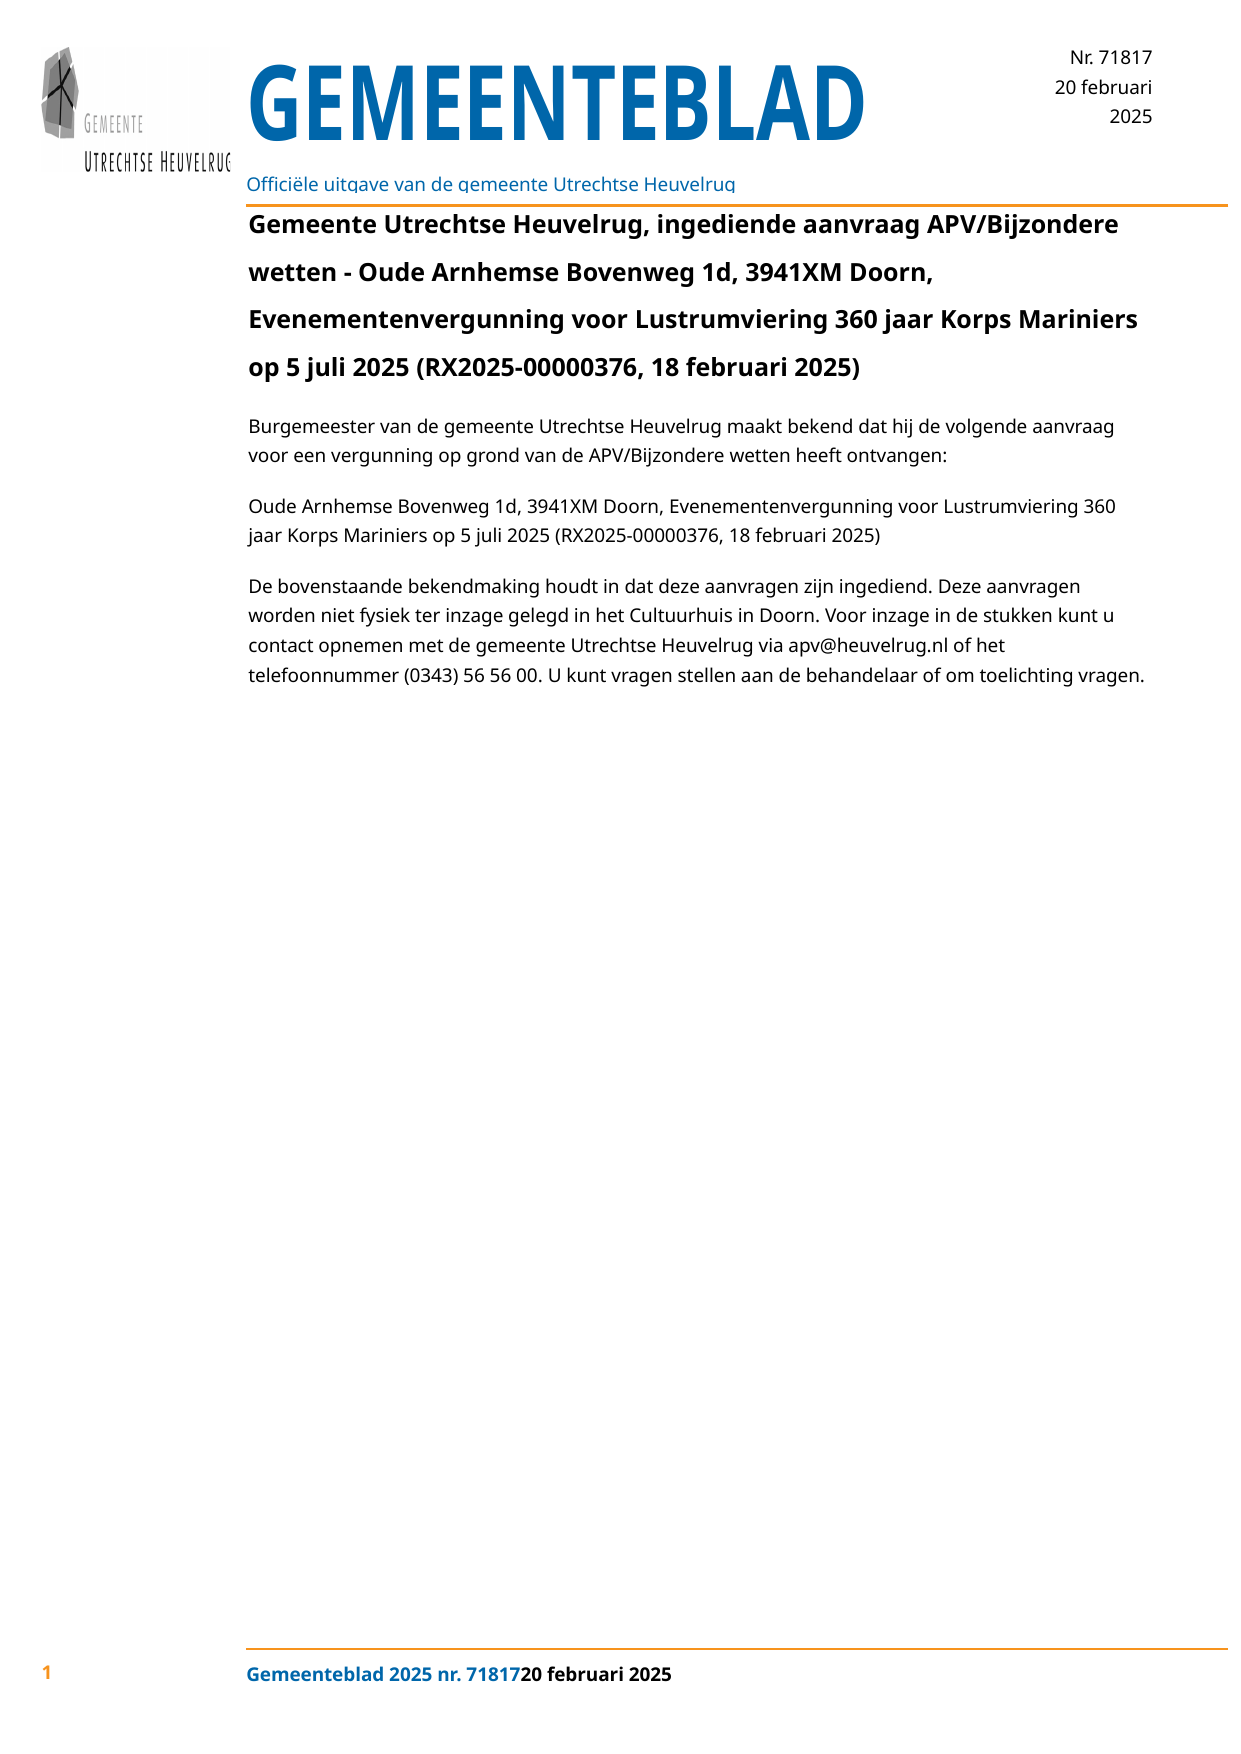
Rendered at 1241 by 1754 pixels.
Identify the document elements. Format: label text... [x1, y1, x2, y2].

text Gemeente Utrechtse Heuvelrug, ingediende aanvraag APV/Bijzondere wetten - Oude Arnhemse Bovenweg 1d, 3941XM Doorn, Evenementenvergunning voor Lustrumviering 360 jaar Korps Mariniers op 5 juli 2025 (RX2025-00000376, 18 februari 2025) [248, 207, 1152, 384]
text Burgemeester van de gemeente Utrechtse Heuvelrug maakt bekend dat hij de volgende aanvraag voor een vergunning op grond van de APV/Bijzondere wetten heeft ontvangen: [248, 413, 1152, 468]
text Oude Arnhemse Bovenweg 1d, 3941XM Doorn, Evenementenvergunning voor Lustrumviering 360 jaar Korps Mariniers op 5 juli 2025 (RX2025-00000376, 18 februari 2025) [248, 493, 1152, 548]
text De bovenstaande bekendmaking houdt in dat deze aanvragen zijn ingediend. Deze aanvragen worden niet fysiek ter inzage gelegd in het Cultuurhuis in Doorn. Voor inzage in de stukken kunt u contact opnemen met de gemeente Utrechtse Heuvelrug via apv@heuvelrug.nl of het telefoonnummer (0343) 56 56 00. U kunt vragen stellen aan de behandelaar of om toelichting vragen. [248, 573, 1152, 688]
picture [41, 47, 231, 172]
